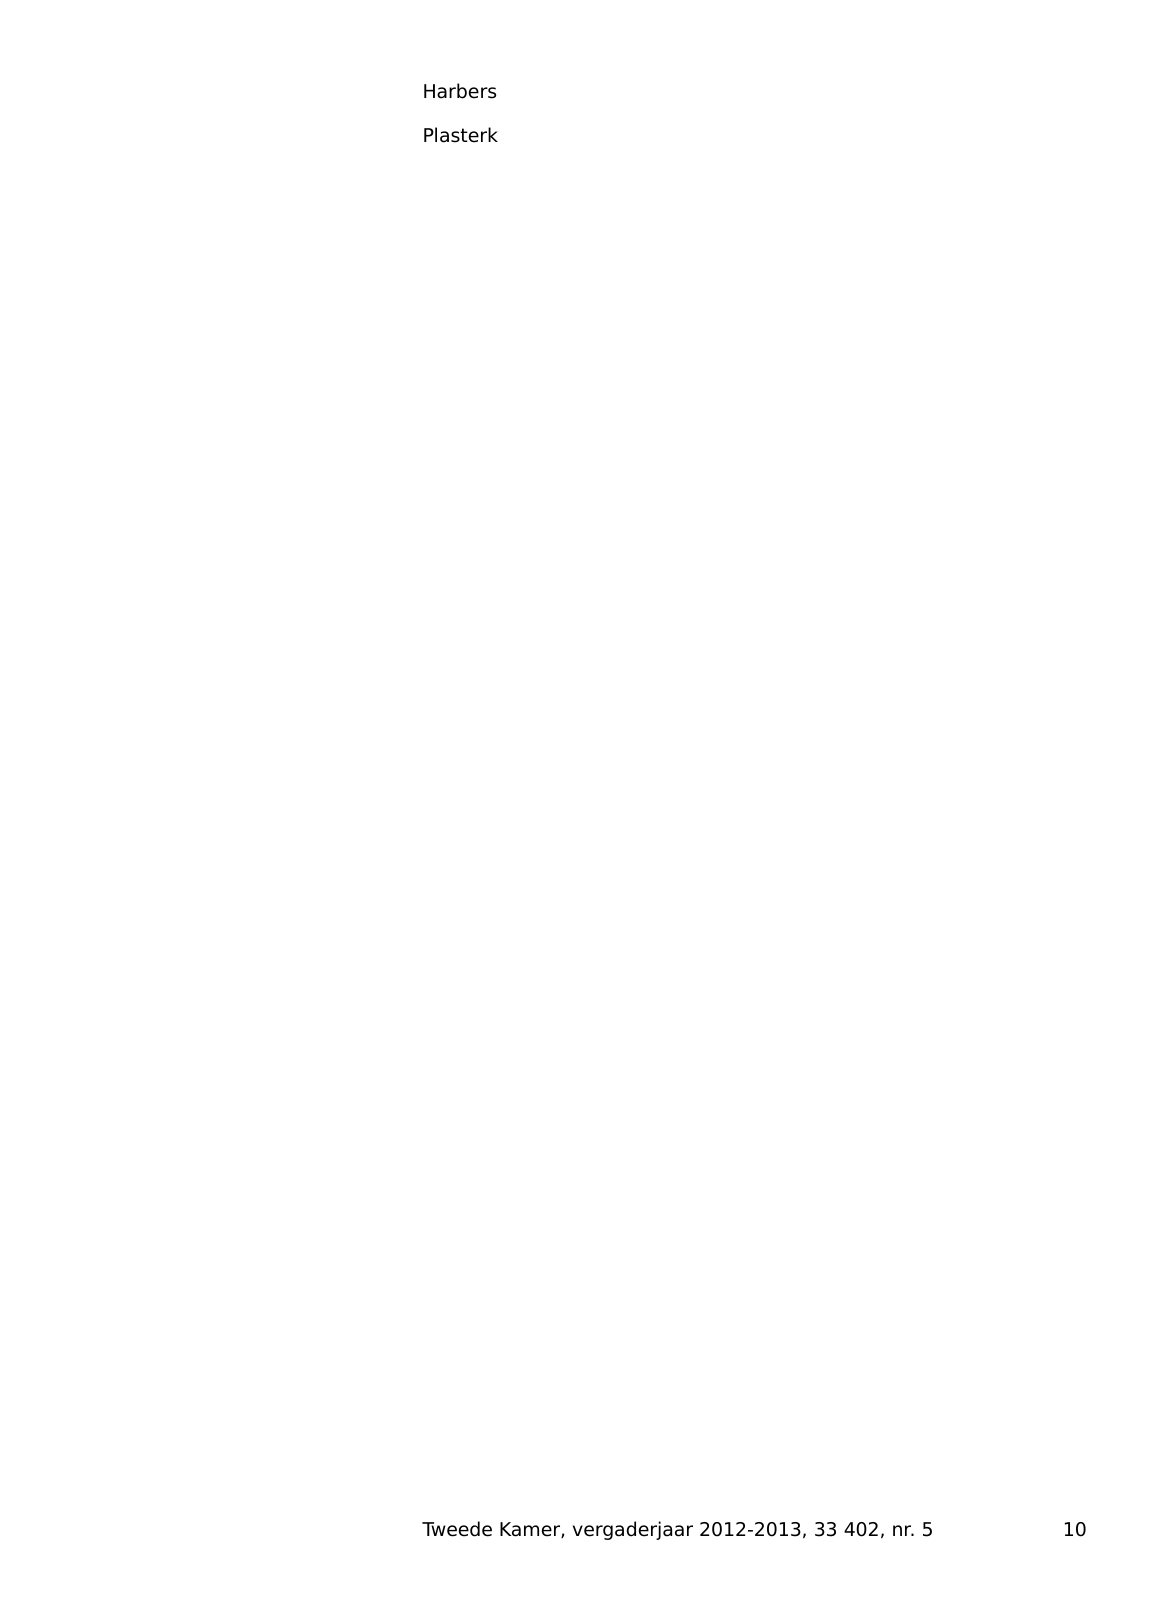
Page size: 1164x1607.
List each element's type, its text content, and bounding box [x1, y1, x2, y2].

text Harbers Plasterk [422, 59, 1087, 147]
